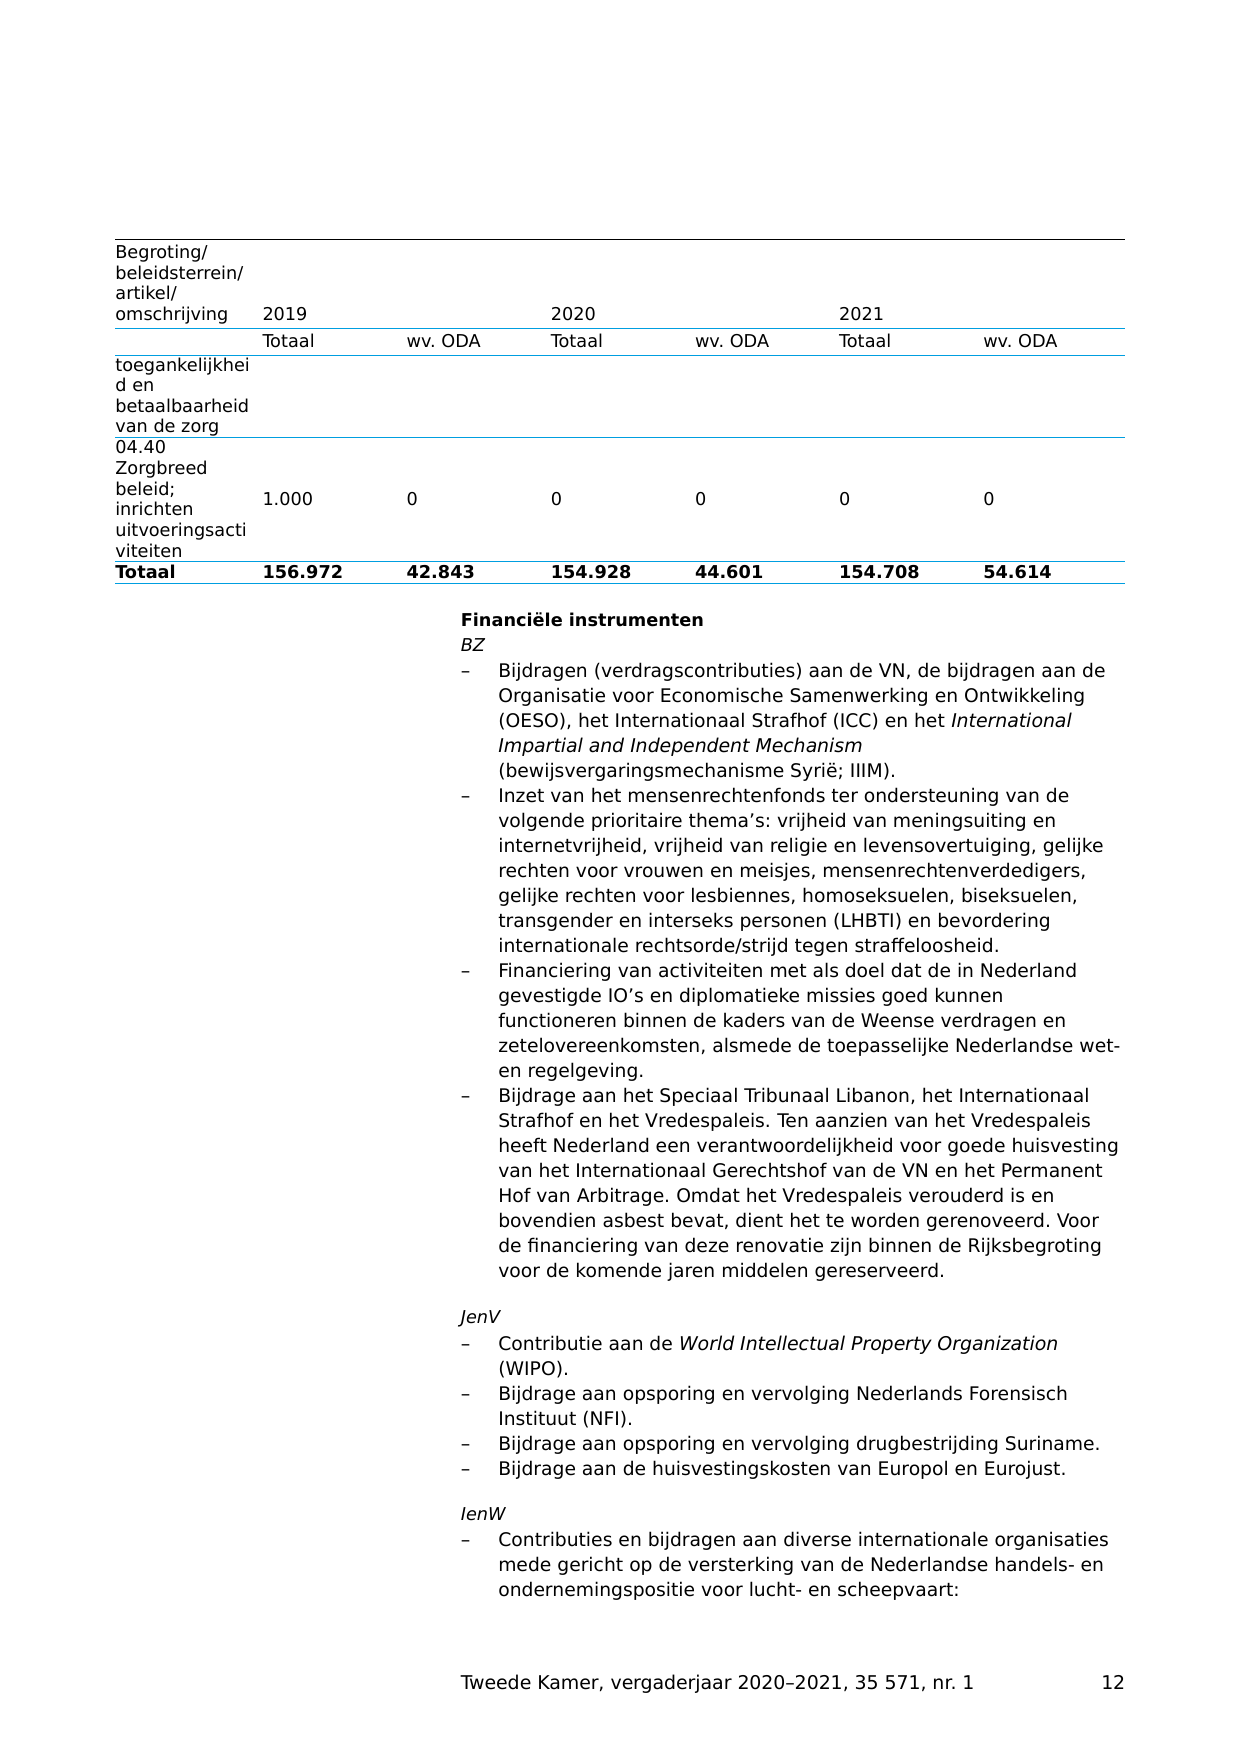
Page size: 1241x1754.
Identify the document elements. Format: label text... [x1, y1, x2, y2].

list Bijdrage aan opsporing en vervolging drugbestrijding Suriname. [461, 1430, 1125, 1455]
text BZ [461, 633, 1125, 656]
list Inzet van het mensenrechtenfonds ter ondersteuning van de volgende prioritaire thema’s: vrijheid van meningsuiting en internetvrijheid, vrijheid van religie en levensovertuiging, gelijke rechten voor vrouwen en meisjes, mensenrechtenverdedigers, gelijke rechten voor lesbiennes, homoseksuelen, biseksuelen, transgender en interseks personen (LHBTI) en bevordering internationale rechtsorde/strijd tegen straffeloosheid. [461, 783, 1125, 958]
table_cell [692, 356, 836, 437]
table_cell 2021 [836, 240, 1125, 327]
table_cell 0 [548, 438, 692, 561]
table_cell Totaal [548, 329, 692, 354]
table_cell wv. ODA [404, 329, 548, 354]
table_cell [836, 356, 980, 437]
table_cell 2020 [548, 240, 836, 327]
table_cell 44.601 [692, 562, 836, 582]
table_cell 0 [404, 438, 548, 561]
table_cell Totaal [836, 329, 980, 354]
table_cell 2019 [259, 240, 548, 327]
list Financiering van activiteiten met als doel dat de in Nederland gevestigde IO’s en diplomatieke missies goed kunnen functioneren binnen de kaders van de Weense verdragen en zetelovereenkomsten, alsmede de toepasselijke Nederlandse wet- en regelgeving. [461, 958, 1125, 1083]
table_cell 1.000 [259, 438, 403, 561]
table_cell [548, 356, 692, 437]
list Bijdrage aan opsporing en vervolging Nederlands Forensisch Instituut (NFI). [461, 1380, 1125, 1430]
list Contributie aan de World Intellectual Property Organization (WIPO). [461, 1330, 1125, 1380]
table_cell [980, 356, 1125, 437]
list Contributies en bijdragen aan diverse internationale organisaties mede gericht op de versterking van de Nederlandse handels- en ondernemingspositie voor lucht- en scheepvaart: [461, 1527, 1125, 1602]
table_cell 04.40 Zorgbreed beleid; inrichten uitvoeringsactiviteiten [115, 438, 259, 561]
list Bijdrage aan het Speciaal Tribunaal Libanon, het Internationaal Strafhof en het Vredespaleis. Ten aanzien van het Vredespaleis heeft Nederland een verantwoordelijkheid voor goede huisvesting van het Internationaal Gerechtshof van de VN en het Permanent Hof van Arbitrage. Omdat het Vredespaleis verouderd is en bovendien asbest bevat, dient het te worden gerenoveerd. Voor de financiering van deze renovatie zijn binnen de Rijksbegroting voor de komende jaren middelen gereserveerd. [461, 1083, 1125, 1283]
table_cell 0 [836, 438, 980, 561]
list Bijdrage aan de huisvestingskosten van Europol en Eurojust. [461, 1455, 1125, 1480]
table_cell Begroting/beleidsterrein/artikel/omschrijving [115, 240, 259, 327]
text IenW [461, 1502, 1125, 1525]
table_cell toegankelijkheid en betaalbaarheid van de zorg [115, 356, 259, 437]
list Bijdragen (verdragscontributies) aan de VN, de bijdragen aan de Organisatie voor Economische Samenwerking en Ontwikkeling (OESO), het Internationaal Strafhof (ICC) en het International Impartial and Independent Mechanism (bewijsvergaringsmechanisme Syrië; IIIM). [461, 658, 1125, 783]
table_cell 42.843 [404, 562, 548, 582]
table_cell [404, 356, 548, 437]
table_cell [115, 329, 259, 354]
table_cell 154.928 [548, 562, 692, 582]
table_cell Totaal [259, 329, 403, 354]
table_header Tabel 1 Versterkte internationale rechtsorde, eerbiediging van mensenrechten en gastlandbeleid (bedragen x EUR 1 000) [115, 191, 1125, 239]
table_cell 54.614 [980, 562, 1125, 582]
table_cell wv. ODA [692, 329, 836, 354]
table_cell wv. ODA [980, 329, 1125, 354]
table_cell [259, 356, 403, 437]
table_cell Totaal [115, 562, 259, 582]
text JenV [461, 1305, 1125, 1328]
table_cell 156.972 [259, 562, 403, 582]
table_cell 0 [980, 438, 1125, 561]
text Financiële instrumenten [461, 608, 1125, 631]
table_cell 0 [692, 438, 836, 561]
table_cell 154.708 [836, 562, 980, 582]
